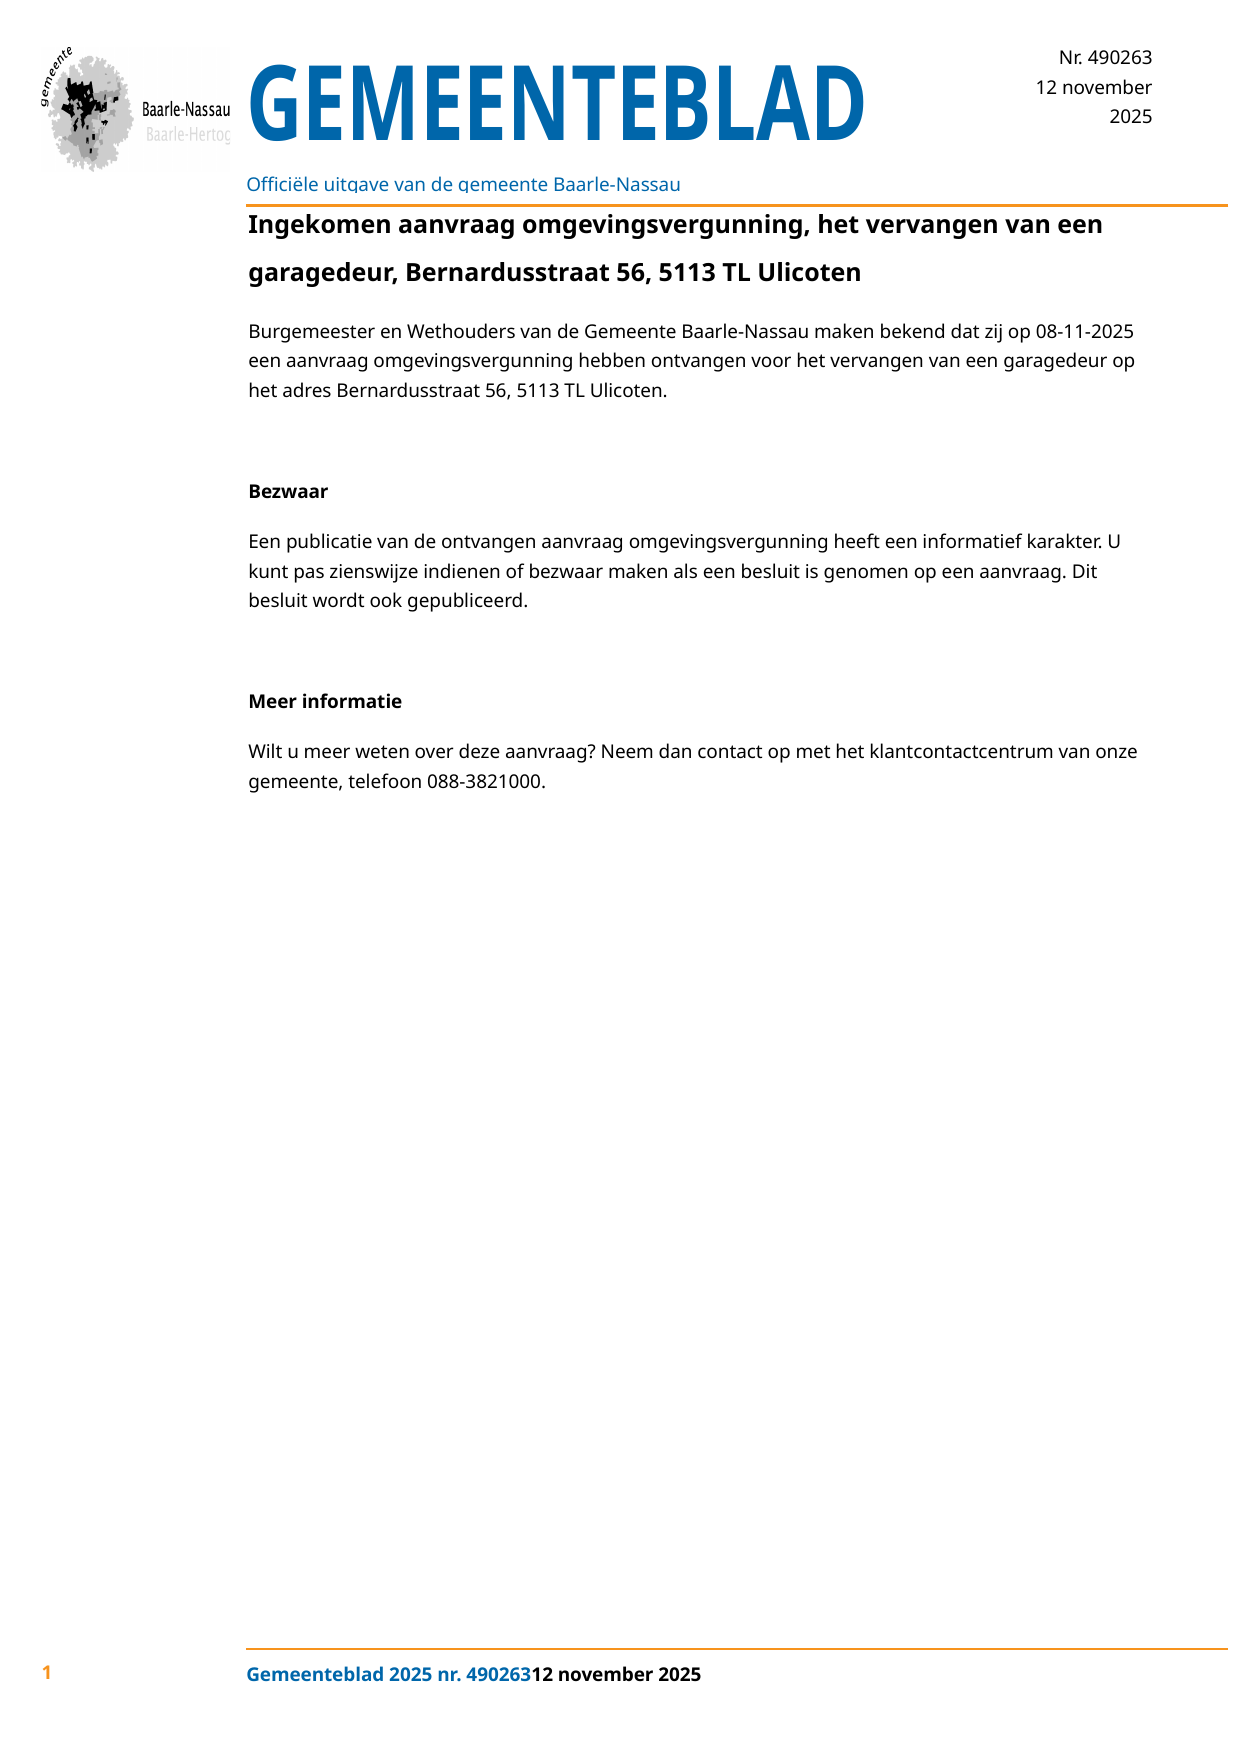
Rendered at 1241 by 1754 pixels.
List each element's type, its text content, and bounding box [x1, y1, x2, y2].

text Meer informatie [248, 688, 1152, 714]
text Bezwaar [248, 478, 1152, 504]
picture [41, 47, 231, 172]
text Burgemeester en Wethouders van de Gemeente Baarle-Nassau maken bekend dat zij op 08-11-2025 een aanvraag omgevingsvergunning hebben ontvangen voor het vervangen van een garagedeur op het adres Bernardusstraat 56, 5113 TL Ulicoten. [248, 318, 1152, 403]
text Ingekomen aanvraag omgevingsvergunning, het vervangen van een garagedeur, Bernardusstraat 56, 5113 TL Ulicoten [248, 207, 1152, 288]
text Wilt u meer weten over deze aanvraag? Neem dan contact op met het klantcontactcentrum van onze gemeente, telefoon 088-3821000. [248, 739, 1152, 794]
text Een publicatie van de ontvangen aanvraag omgevingsvergunning heeft een informatief karakter. U kunt pas zienswijze indienen of bezwaar maken als een besluit is genomen op een aanvraag. Dit besluit wordt ook gepubliceerd. [248, 528, 1152, 613]
